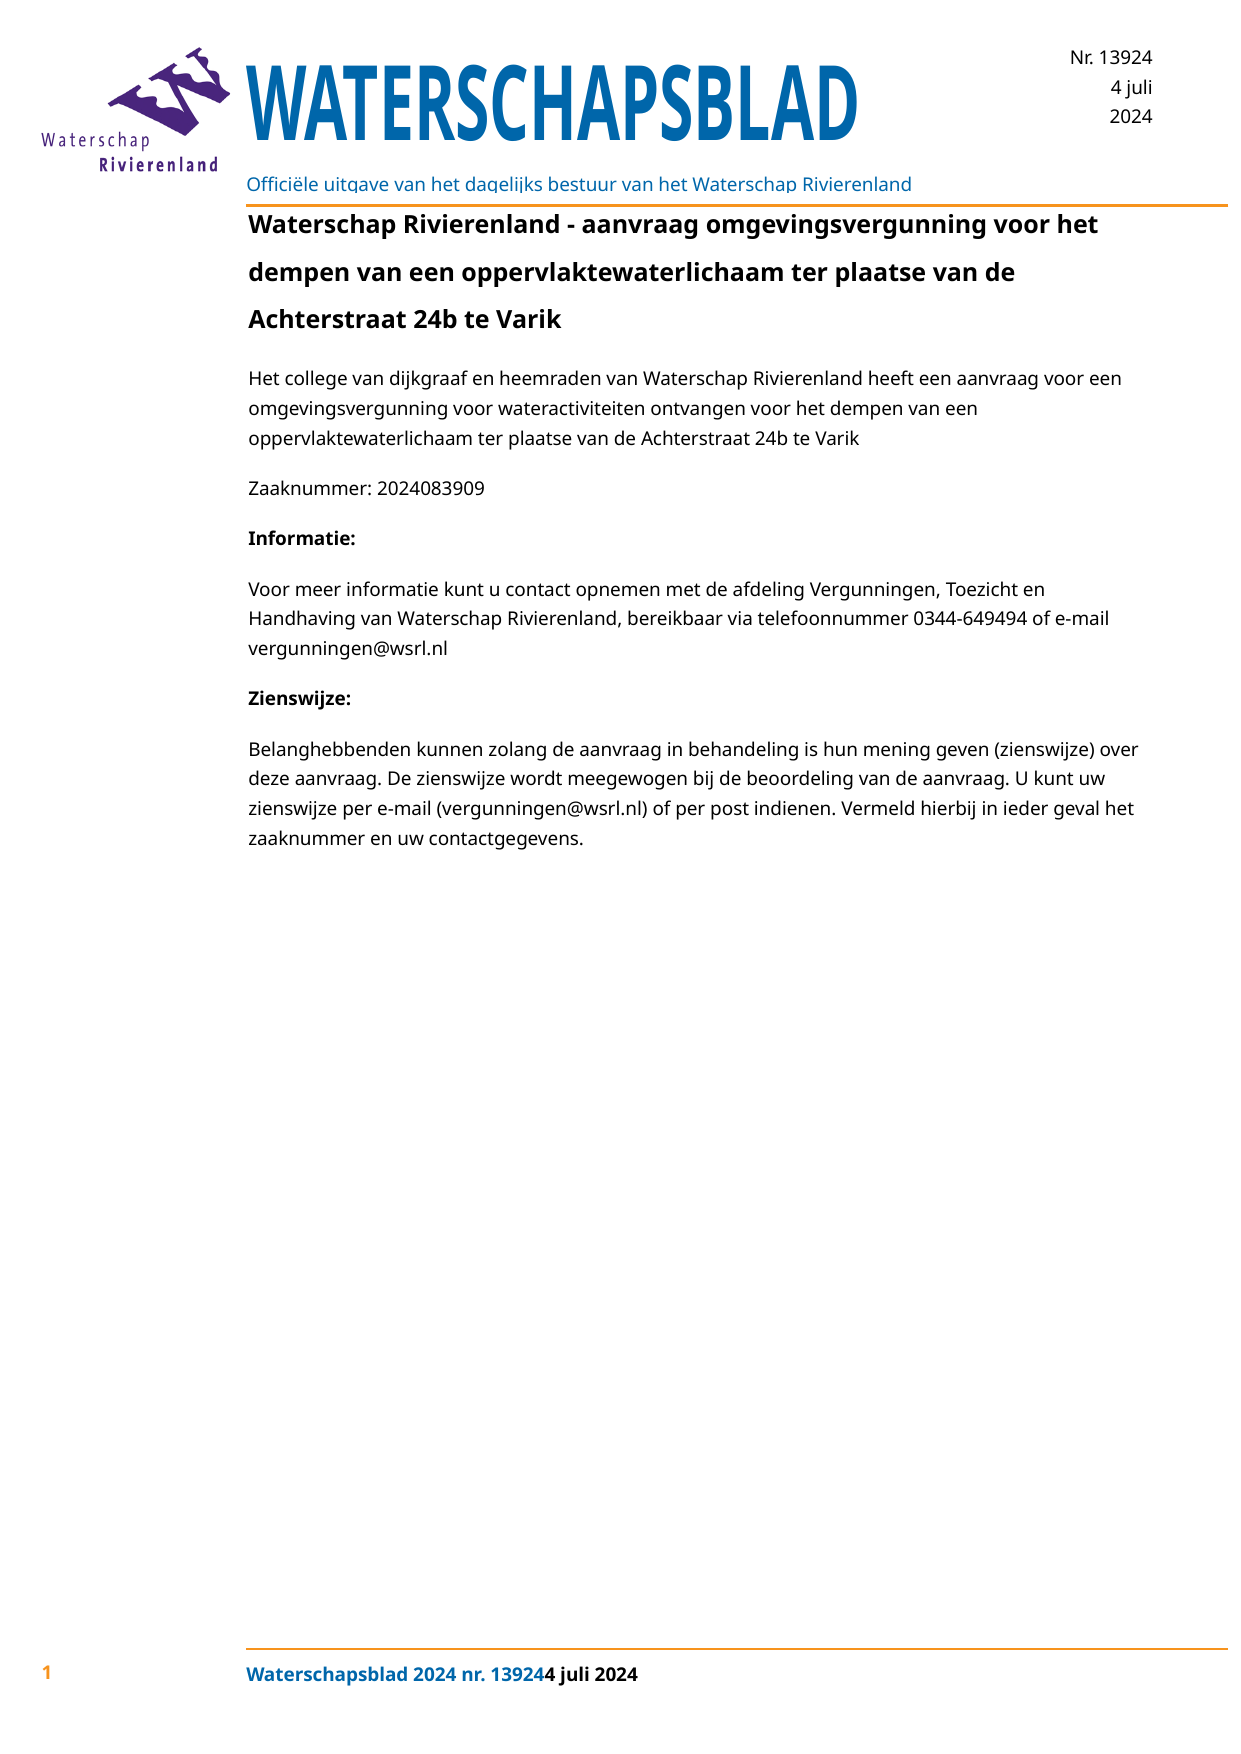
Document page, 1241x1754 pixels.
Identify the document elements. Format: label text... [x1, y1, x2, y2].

text Het college van dijkgraaf en heemraden van Waterschap Rivierenland heeft een aanvraag voor een omgevingsvergunning voor wateractiviteiten ontvangen voor het dempen van een oppervlaktewaterlichaam ter plaatse van de Achterstraat 24b te Varik [248, 366, 1152, 450]
text Zaaknummer: 2024083909 [248, 475, 1152, 501]
picture [41, 47, 231, 172]
text Waterschap Rivierenland - aanvraag omgevingsvergunning voor het dempen van een oppervlaktewaterlichaam ter plaatse van de Achterstraat 24b te Varik [248, 207, 1152, 336]
text Zienswijze: [248, 686, 1152, 711]
text Belanghebbenden kunnen zolang de aanvraag in behandeling is hun mening geven (zienswijze) over deze aanvraag. De zienswijze wordt meegewogen bij de beoordeling van de aanvraag. U kunt uw zienswijze per e-mail (vergunningen@wsrl.nl) of per post indienen. Vermeld hierbij in ieder geval het zaaknummer en uw contactgegevens. [248, 736, 1152, 850]
text Informatie: [248, 526, 1152, 551]
text Voor meer informatie kunt u contact opnemen met de afdeling Vergunningen, Toezicht en Handhaving van Waterschap Rivierenland, bereikbaar via telefoonnummer 0344-649494 of e-mail vergunningen@wsrl.nl [248, 576, 1152, 661]
